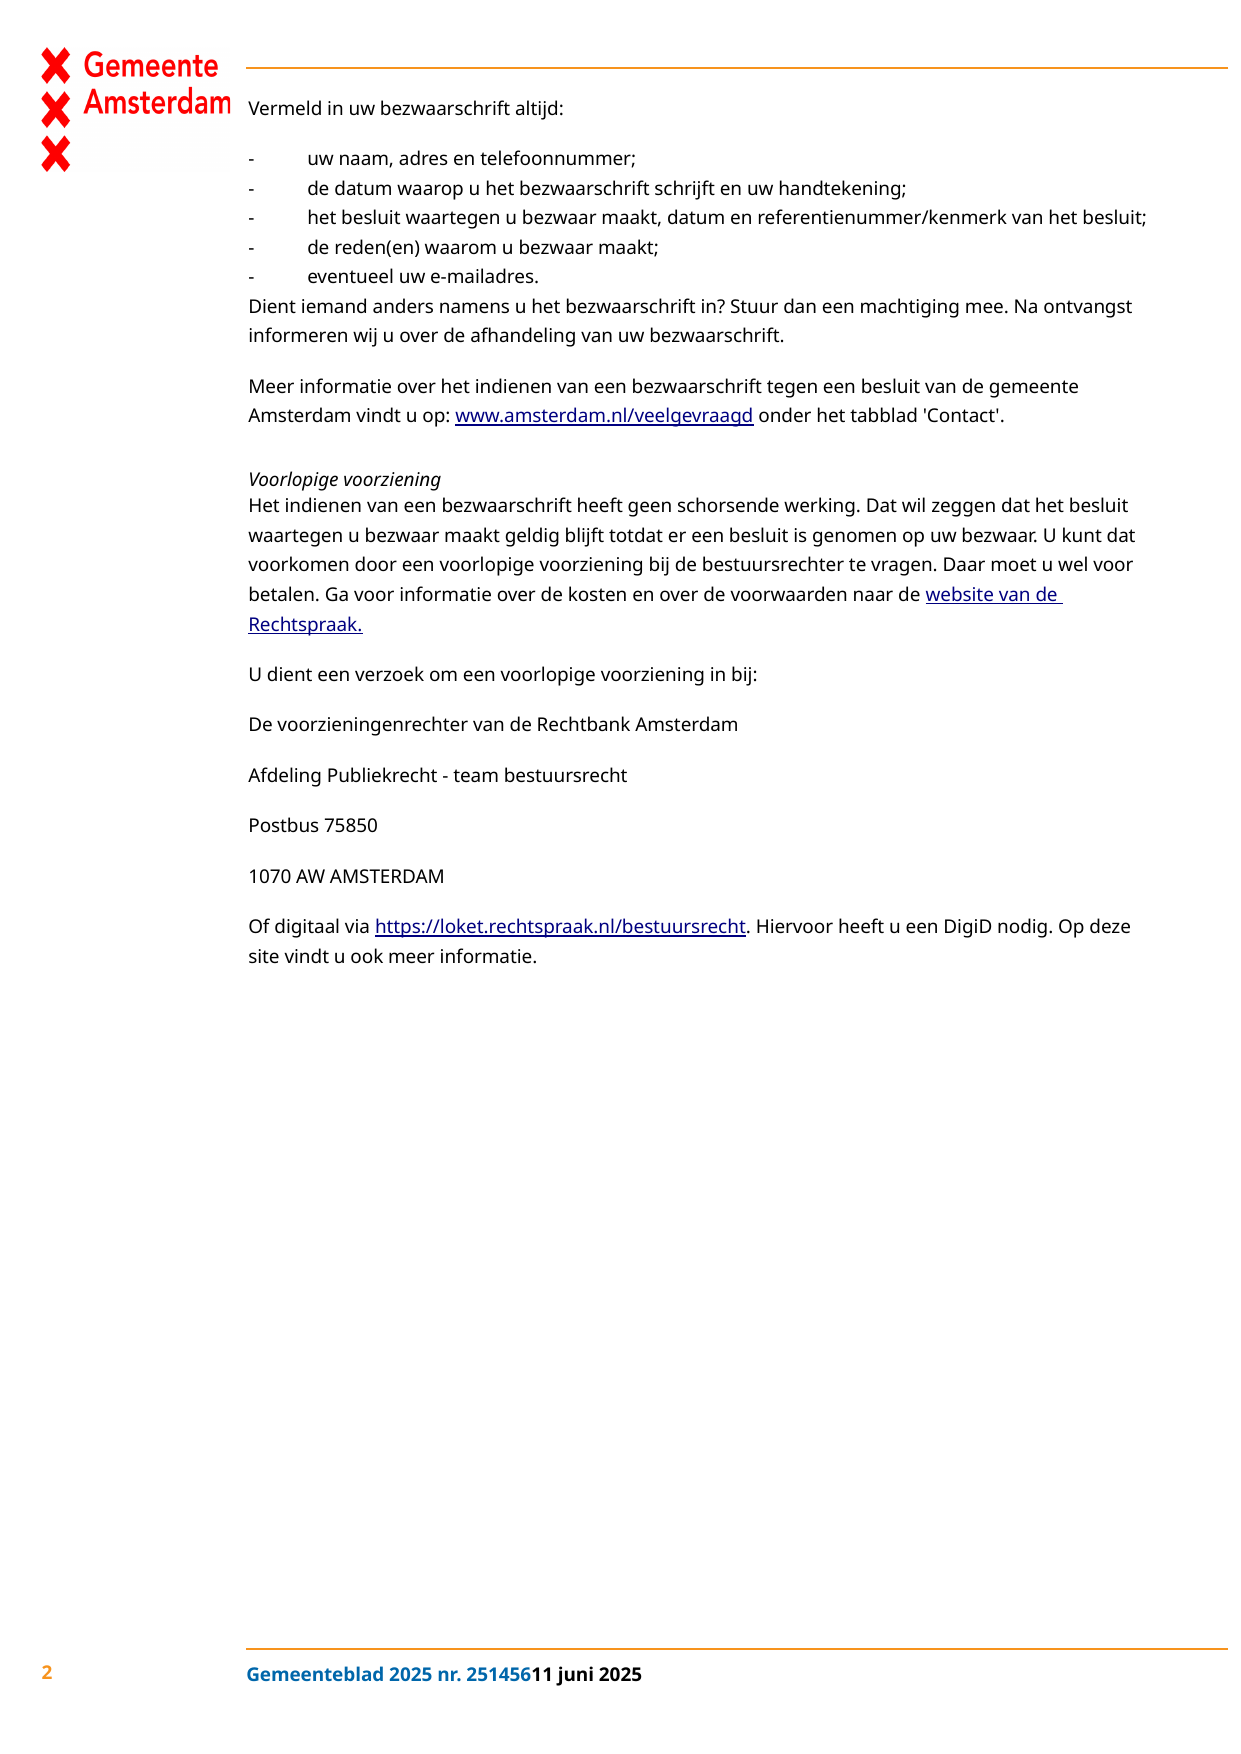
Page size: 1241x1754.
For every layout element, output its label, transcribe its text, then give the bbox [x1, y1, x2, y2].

picture [41, 47, 231, 172]
list de datum waarop u het bezwaarschrift schrijft en uw handtekening; [248, 175, 1152, 201]
text 1070 AW AMSTERDAM [248, 863, 1152, 888]
text Het indienen van een bezwaarschrift heeft geen schorsende werking. Dat wil zeggen dat het besluit waartegen u bezwaar maakt geldig blijft totdat er een besluit is genomen op uw bezwaar. U kunt dat voorkomen door een voorlopige voorziening bij de bestuursrechter te vragen. Daar moet u wel voor betalen. Ga voor informatie over de kosten en over de voorwaarden naar de website van de Rechtspraak. [248, 492, 1152, 636]
text Meer informatie over het indienen van een bezwaarschrift tegen een besluit van de gemeente Amsterdam vindt u op: www.amsterdam.nl/veelgevraagd onder het tabblad 'Contact'. [248, 373, 1152, 428]
text Postbus 75850 [248, 812, 1152, 838]
text Of digitaal via https://loket.rechtspraak.nl/bestuursrecht. Hiervoor heeft u een DigiD nodig. Op deze site vindt u ook meer informatie. [248, 913, 1152, 968]
list het besluit waartegen u bezwaar maakt, datum en referentienummer/kenmerk van het besluit; [248, 204, 1152, 230]
list eventueel uw e-mailadres. [248, 263, 1152, 289]
text De voorzieningenrechter van de Rechtbank Amsterdam [248, 712, 1152, 737]
text Dient iemand anders namens u het bezwaarschrift in? Stuur dan een machtiging mee. Na ontvangst informeren wij u over de afhandeling van uw bezwaarschrift. [248, 293, 1152, 348]
text Afdeling Publiekrecht - team bestuursrecht [248, 762, 1152, 788]
list uw naam, adres en telefoonnummer; [248, 145, 1152, 171]
text Voorlopige voorziening [248, 467, 1152, 492]
text U dient een verzoek om een voorlopige voorziening in bij: [248, 661, 1152, 687]
text Vermeld in uw bezwaarschrift altijd: [248, 95, 1152, 121]
list de reden(en) waarom u bezwaar maakt; [248, 234, 1152, 260]
